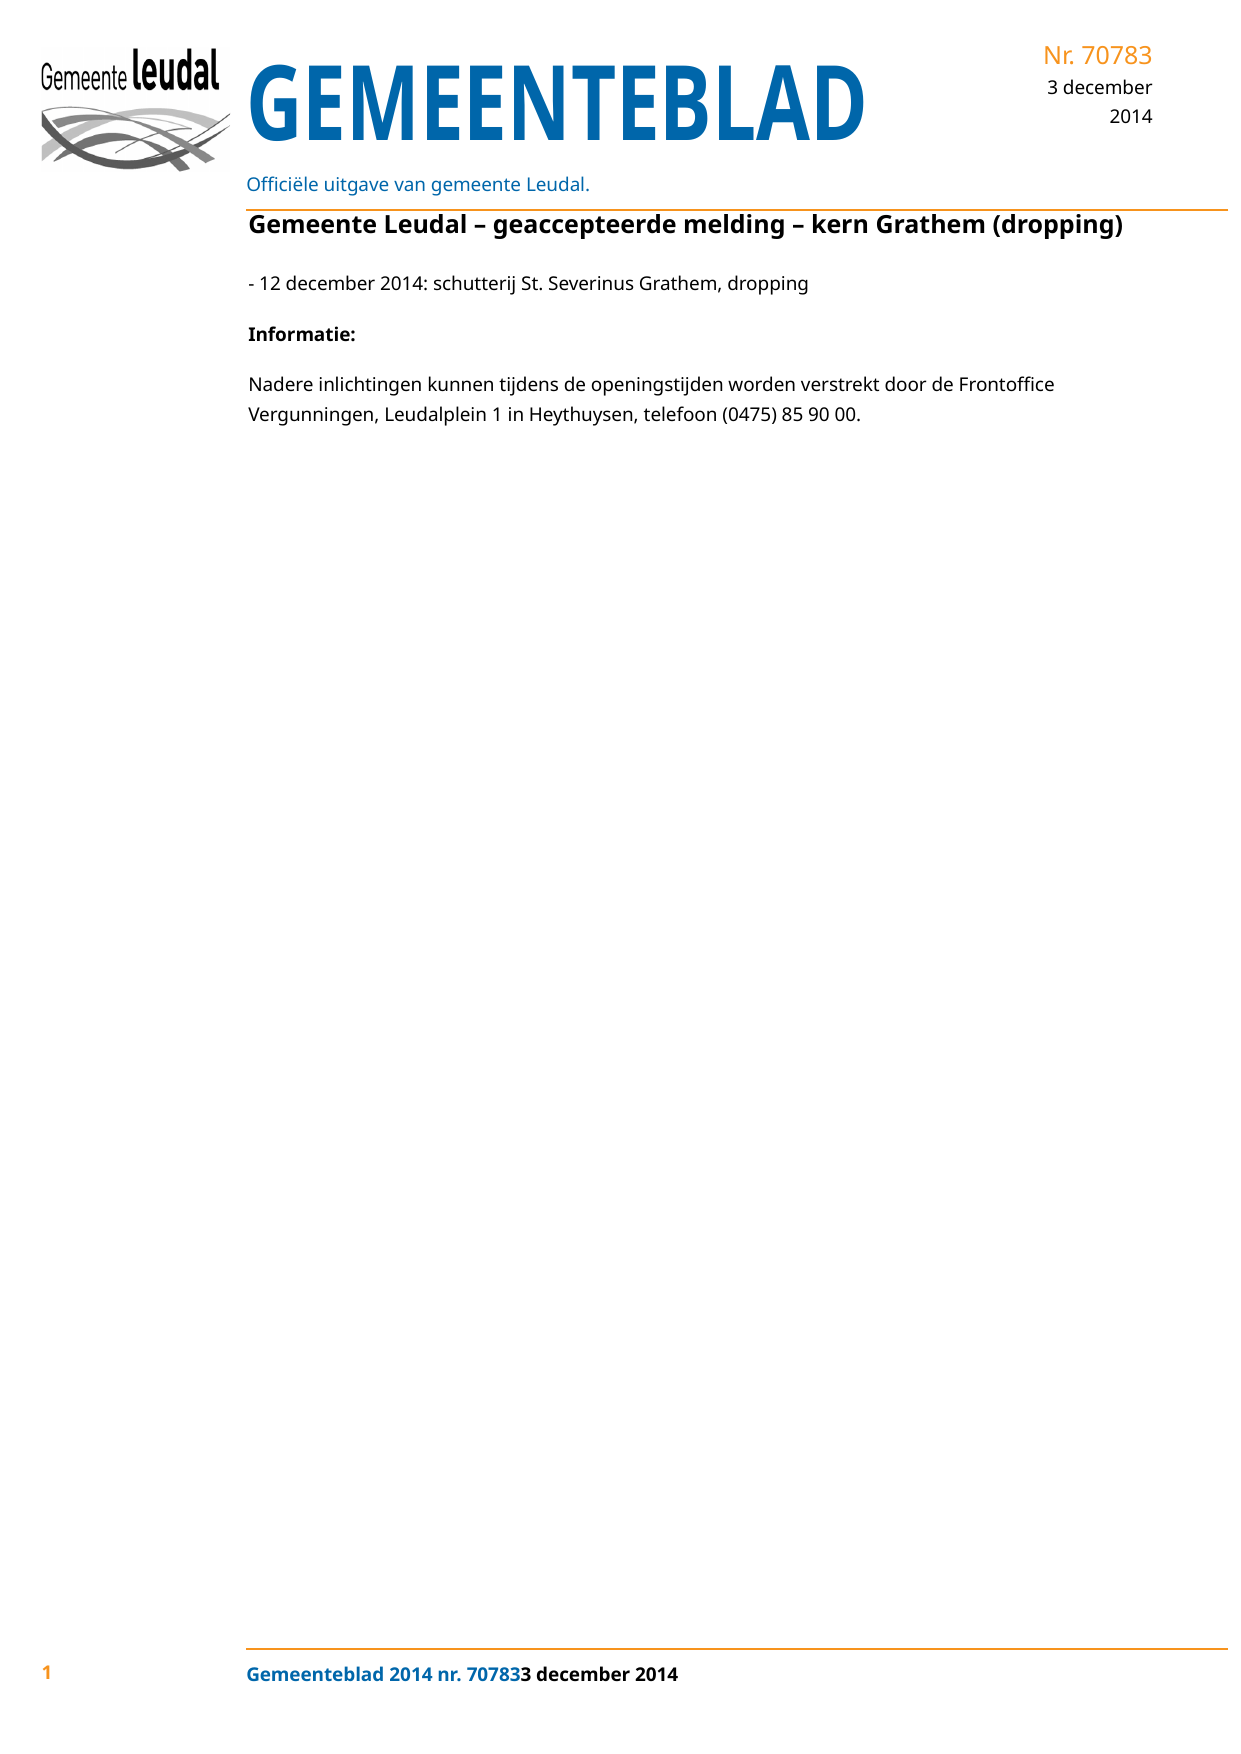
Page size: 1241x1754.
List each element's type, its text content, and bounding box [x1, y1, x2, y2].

text Gemeente Leudal – geaccepteerde melding – kern Grathem (dropping) [248, 211, 1152, 241]
text Nadere inlichtingen kunnen tijdens de openingstijden worden verstrekt door de Frontoffice Vergunningen, Leudalplein 1 in Heythuysen, telefoon (0475) 85 90 00. [248, 371, 1152, 426]
text Informatie: [248, 321, 1152, 346]
picture [41, 47, 231, 172]
text - 12 december 2014: schutterij St. Severinus Grathem, dropping [248, 270, 1152, 296]
